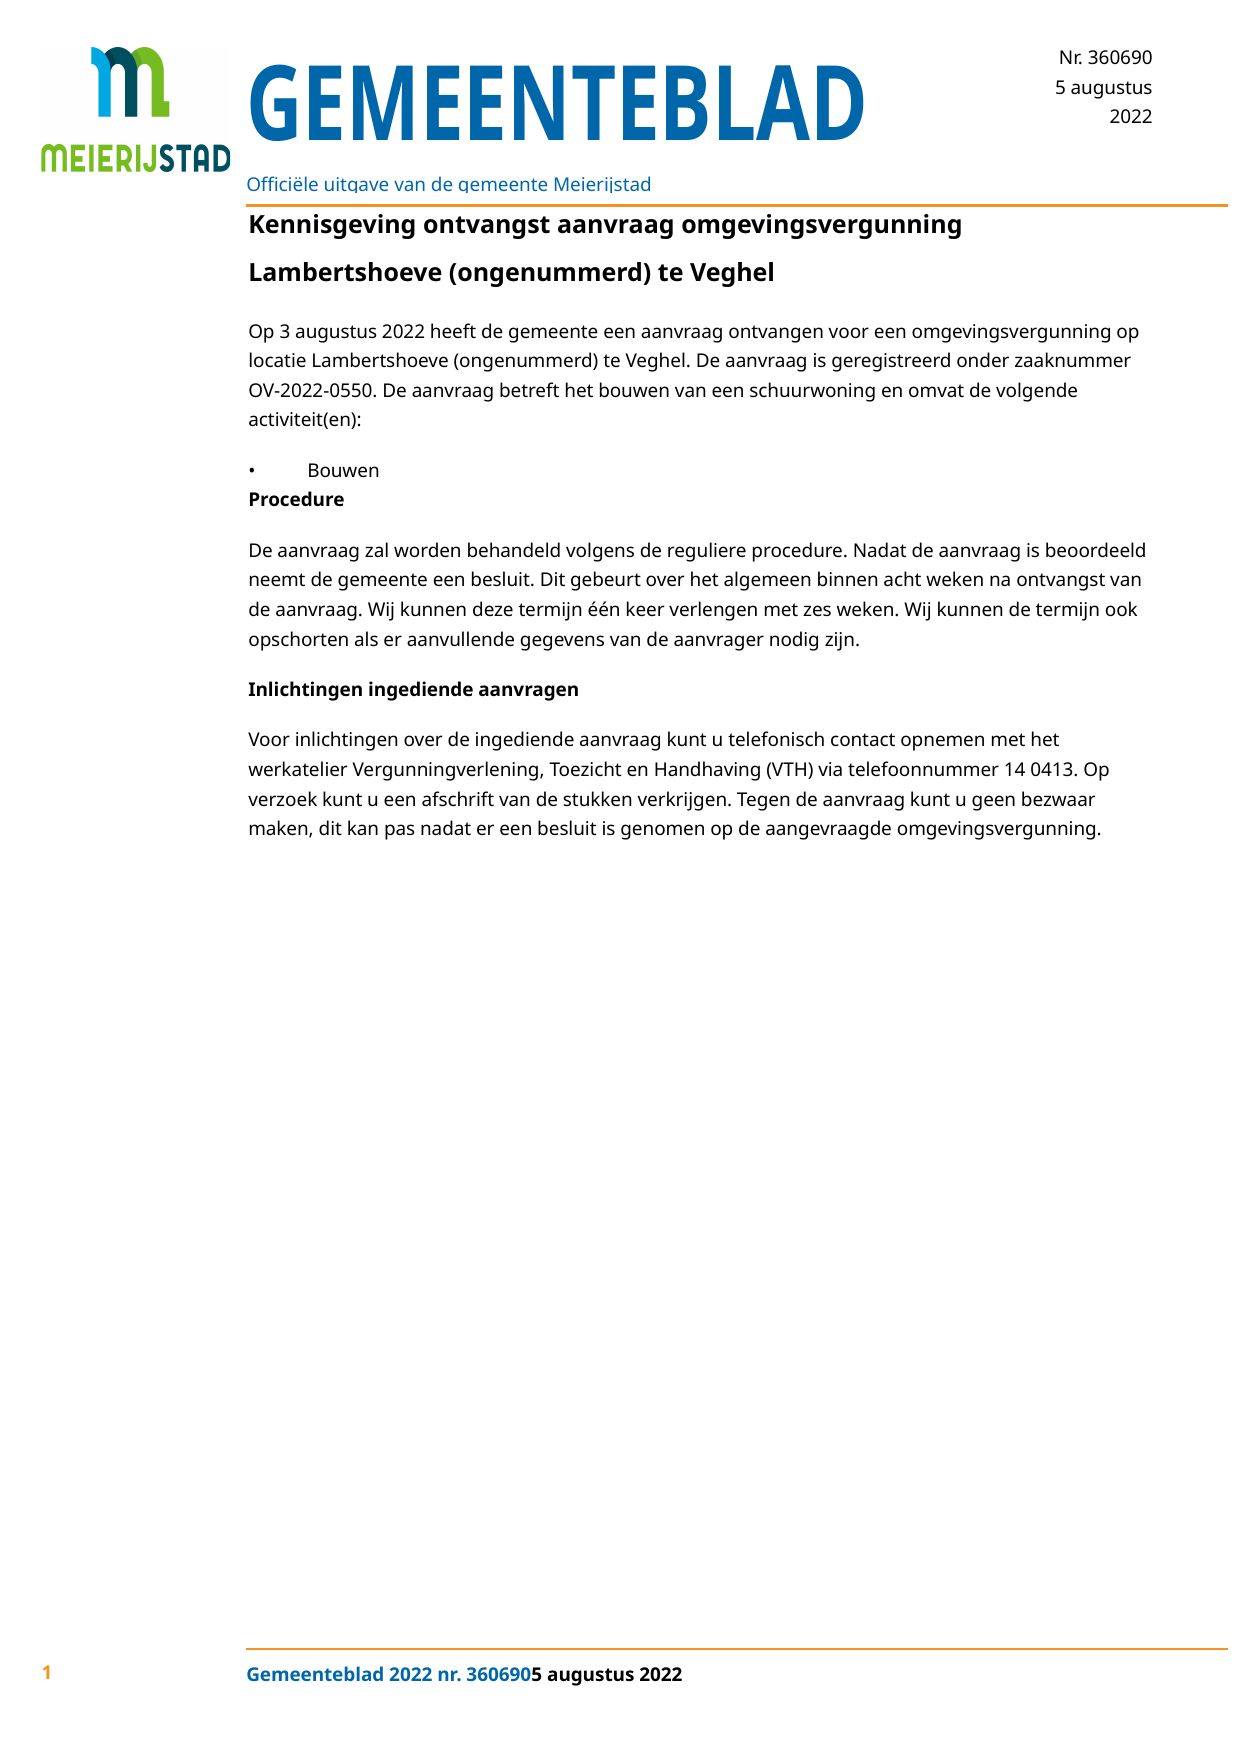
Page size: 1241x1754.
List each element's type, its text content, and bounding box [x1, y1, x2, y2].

text Voor inlichtingen over de ingediende aanvraag kunt u telefonisch contact opnemen met het werkatelier Vergunningverlening, Toezicht en Handhaving (VTH) via telefoonnummer 14 0413. Op verzoek kunt u een afschrift van de stukken verkrijgen. Tegen de aanvraag kunt u geen bezwaar maken, dit kan pas nadat er een besluit is genomen op de aangevraagde omgevingsvergunning. [248, 727, 1152, 841]
list Bouwen [248, 457, 1152, 483]
text Kennisgeving ontvangst aanvraag omgevingsvergunning Lambertshoeve (ongenummerd) te Veghel [248, 207, 1152, 288]
text Op 3 augustus 2022 heeft de gemeente een aanvraag ontvangen voor een omgevingsvergunning op locatie Lambertshoeve (ongenummerd) te Veghel. De aanvraag is geregistreerd onder zaaknummer OV-2022-0550. De aanvraag betreft het bouwen van een schuurwoning en omvat de volgende activiteit(en): [248, 318, 1152, 432]
picture [41, 47, 231, 172]
text Inlichtingen ingediende aanvragen [248, 676, 1152, 702]
text De aanvraag zal worden behandeld volgens de reguliere procedure. Nadat de aanvraag is beoordeeld neemt de gemeente een besluit. Dit gebeurt over het algemeen binnen acht weken na ontvangst van de aanvraag. Wij kunnen deze termijn één keer verlengen met zes weken. Wij kunnen de termijn ook opschorten als er aanvullende gegevens van de aanvrager nodig zijn. [248, 537, 1152, 652]
text Procedure [248, 487, 1152, 512]
